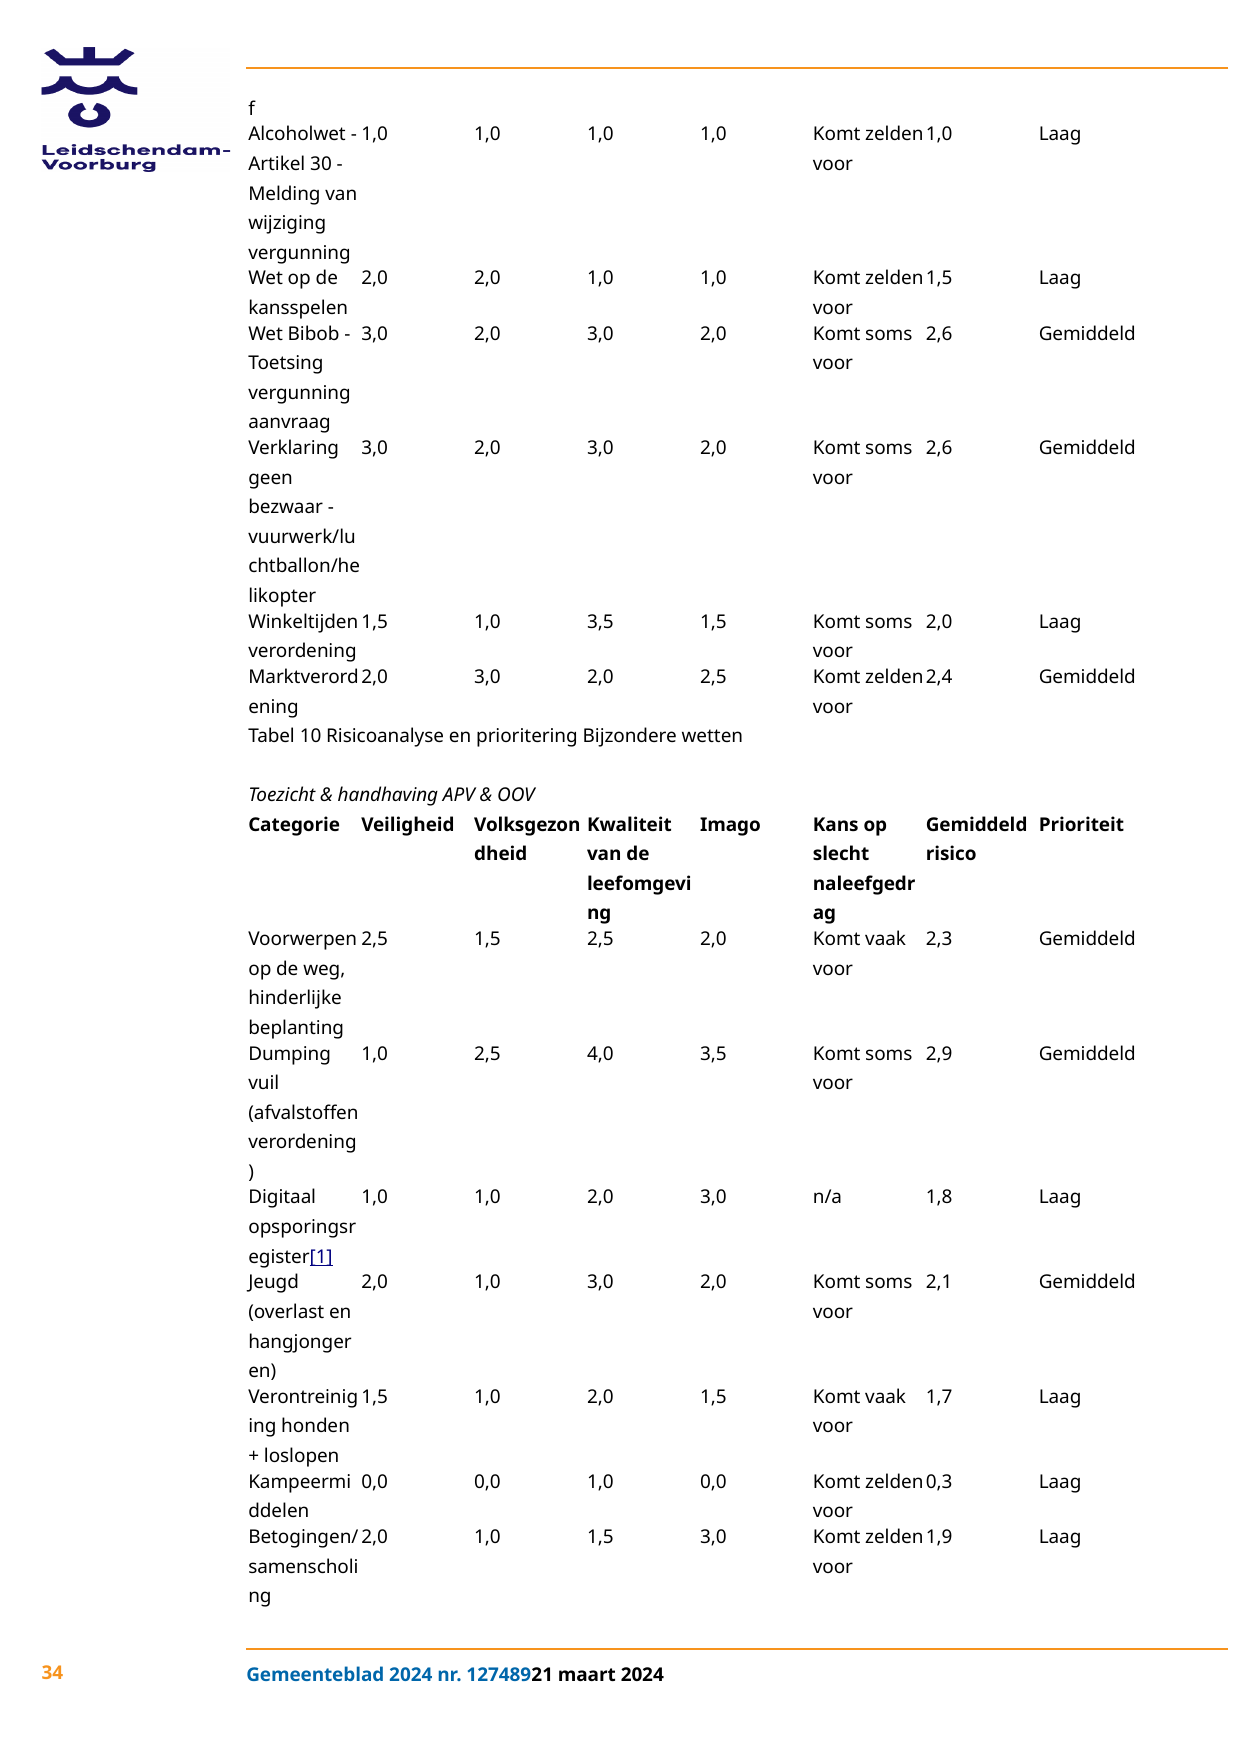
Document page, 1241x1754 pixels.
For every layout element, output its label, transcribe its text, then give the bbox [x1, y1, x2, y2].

table_cell 2,0 [700, 925, 813, 1040]
table_cell Komt zelden voor [813, 121, 926, 264]
table_cell 1,5 [700, 608, 813, 663]
table_cell 2,0 [474, 320, 587, 434]
table_header Volksgezondheid [474, 811, 587, 925]
table_cell Komt zelden voor [813, 265, 926, 320]
table_cell 3,0 [361, 320, 474, 434]
table_cell Wet op de kansspelen [248, 265, 361, 320]
table_cell n/a [813, 1184, 926, 1269]
table_cell Laag [1039, 608, 1152, 663]
table_cell 1,0 [474, 121, 587, 264]
table_cell 2,0 [587, 1383, 700, 1468]
table_cell Komt vaak voor [813, 1383, 926, 1468]
table_cell Laag [1039, 121, 1152, 264]
table_cell 2,0 [587, 1184, 700, 1269]
table_cell [926, 95, 1038, 121]
table_cell 1,8 [926, 1184, 1038, 1269]
table_cell 2,9 [926, 1040, 1038, 1184]
table_cell 2,6 [926, 320, 1038, 434]
table_cell 2,5 [587, 925, 700, 1040]
table_cell Voorwerpen op de weg, hinderlijke beplanting [248, 925, 361, 1040]
table_cell 0,0 [361, 1468, 474, 1523]
table_cell Dumping vuil (afvalstoffenverordening) [248, 1040, 361, 1184]
table_cell Komt soms voor [813, 1269, 926, 1383]
table_cell 2,0 [926, 608, 1038, 663]
table_cell 2,5 [474, 1040, 587, 1184]
table_cell Verklaring geen bezwaar - vuurwerk/luchtballon/helikopter [248, 434, 361, 608]
table_cell 3,0 [587, 434, 700, 608]
table_cell Betogingen/samenscholing [248, 1523, 361, 1608]
table_cell 2,0 [474, 434, 587, 608]
table_cell Gemiddeld [1039, 1040, 1152, 1184]
table_cell 0,0 [474, 1468, 587, 1523]
table_cell 3,0 [700, 1184, 813, 1269]
table_cell Komt zelden voor [813, 1468, 926, 1523]
table_cell [700, 95, 813, 121]
table_cell 2,0 [587, 663, 700, 719]
table_header Veiligheid [361, 811, 474, 925]
table_cell 2,0 [361, 1269, 474, 1383]
table_cell Kampeermiddelen [248, 1468, 361, 1523]
table_cell Laag [1039, 1383, 1152, 1468]
table_cell 3,5 [587, 608, 700, 663]
table_cell Laag [1039, 1523, 1152, 1608]
table_cell 1,0 [361, 1184, 474, 1269]
table_cell 1,0 [587, 265, 700, 320]
table_cell Gemiddeld [1039, 320, 1152, 434]
table_cell 2,0 [361, 265, 474, 320]
table_header Prioriteit [1039, 811, 1152, 925]
table_cell 2,0 [361, 663, 474, 719]
table_cell 1,5 [926, 265, 1038, 320]
table_cell 1,9 [926, 1523, 1038, 1608]
table_cell 3,0 [474, 663, 587, 719]
table_cell [813, 95, 926, 121]
table_cell 1,5 [587, 1523, 700, 1608]
table_cell 2,0 [361, 1523, 474, 1608]
table_cell 1,0 [700, 265, 813, 320]
table_cell 3,5 [700, 1040, 813, 1184]
table_cell 3,0 [587, 1269, 700, 1383]
table_cell 2,0 [700, 320, 813, 434]
table_header Gemiddeld risico [926, 811, 1038, 925]
table_cell 4,0 [587, 1040, 700, 1184]
table_cell [1039, 95, 1152, 121]
table_cell 1,5 [700, 1383, 813, 1468]
table_cell 1,0 [474, 608, 587, 663]
table_cell Komt soms voor [813, 320, 926, 434]
table_cell Komt soms voor [813, 1040, 926, 1184]
table_cell Laag [1039, 265, 1152, 320]
table_cell 2,4 [926, 663, 1038, 719]
text Toezicht & handhaving APV & OOV [248, 781, 1152, 807]
table_cell [361, 95, 474, 121]
table_cell 1,0 [474, 1523, 587, 1608]
table_cell 2,0 [700, 434, 813, 608]
table_cell Laag [1039, 1468, 1152, 1523]
table_cell 2,1 [926, 1269, 1038, 1383]
table_cell Komt vaak voor [813, 925, 926, 1040]
table_cell 1,5 [474, 925, 587, 1040]
table_header Kans op slecht naleefgedrag [813, 811, 926, 925]
table_cell 1,0 [587, 1468, 700, 1523]
table_cell Alcoholwet - Artikel 30 - Melding van wijziging vergunning [248, 121, 361, 264]
table_cell 1,0 [474, 1269, 587, 1383]
table_cell 1,0 [361, 1040, 474, 1184]
table_cell Komt zelden voor [813, 1523, 926, 1608]
table_cell Wet Bibob - Toetsing vergunningaanvraag [248, 320, 361, 434]
table_cell 0,0 [700, 1468, 813, 1523]
table_cell Winkeltijdenverordening [248, 608, 361, 663]
table_cell 1,0 [926, 121, 1038, 264]
table_cell Gemiddeld [1039, 1269, 1152, 1383]
table_cell Gemiddeld [1039, 925, 1152, 1040]
text Tabel 10 Risicoanalyse en prioritering Bijzondere wetten [248, 722, 1152, 748]
table_cell Jeugd (overlast en hangjongeren) [248, 1269, 361, 1383]
table_cell 2,5 [700, 663, 813, 719]
table_cell [587, 95, 700, 121]
table_header Kwaliteit van de leefomgeving [587, 811, 700, 925]
table_cell Digitaal opsporingsregister[1] [248, 1184, 361, 1269]
table_cell 1,5 [361, 1383, 474, 1468]
table_cell 2,0 [700, 1269, 813, 1383]
table_cell 1,0 [361, 121, 474, 264]
table_cell Komt zelden voor [813, 663, 926, 719]
table_cell 0,3 [926, 1468, 1038, 1523]
table_cell 1,5 [361, 608, 474, 663]
table_cell 3,0 [587, 320, 700, 434]
table_cell Laag [1039, 1184, 1152, 1269]
table_cell Gemiddeld [1039, 434, 1152, 608]
table_cell 1,0 [700, 121, 813, 264]
table_cell 2,0 [474, 265, 587, 320]
table_cell 1,0 [474, 1383, 587, 1468]
table_cell 3,0 [700, 1523, 813, 1608]
table_cell 1,0 [474, 1184, 587, 1269]
table_cell [474, 95, 587, 121]
table_header Imago [700, 811, 813, 925]
table_header Categorie [248, 811, 361, 925]
table_cell Komt soms voor [813, 608, 926, 663]
table_cell 2,6 [926, 434, 1038, 608]
picture [41, 47, 231, 172]
table_cell Komt soms voor [813, 434, 926, 608]
table_cell 3,0 [361, 434, 474, 608]
table_cell 1,0 [587, 121, 700, 264]
table_cell Verontreiniging honden + loslopen [248, 1383, 361, 1468]
table_cell Gemiddeld [1039, 663, 1152, 719]
table_cell f [248, 95, 361, 121]
table_cell 1,7 [926, 1383, 1038, 1468]
table_cell Marktverordening [248, 663, 361, 719]
table_cell 2,5 [361, 925, 474, 1040]
table_cell 2,3 [926, 925, 1038, 1040]
